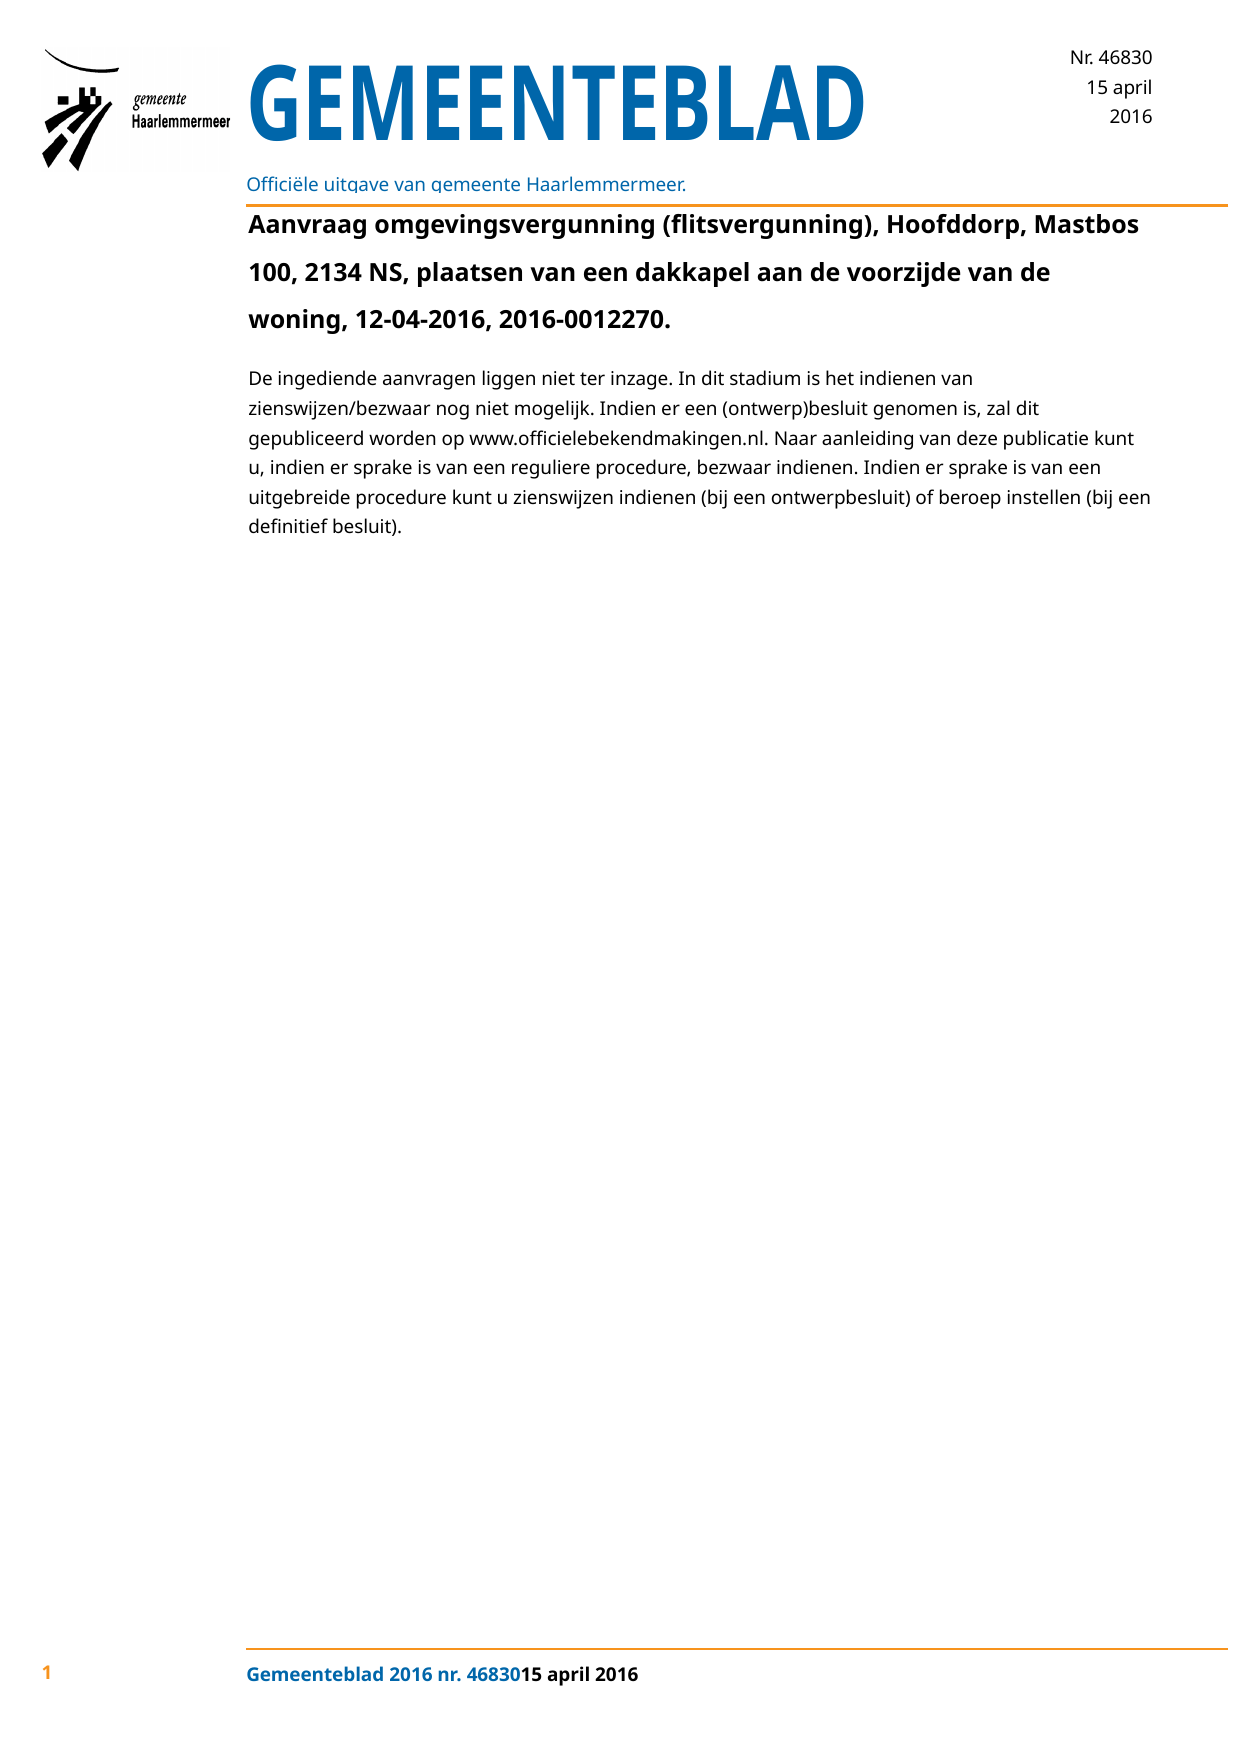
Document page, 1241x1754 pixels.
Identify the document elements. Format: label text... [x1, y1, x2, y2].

picture [41, 47, 231, 172]
text Aanvraag omgevingsvergunning (flitsvergunning), Hoofddorp, Mastbos 100, 2134 NS, plaatsen van een dakkapel aan de voorzijde van de woning, 12-04-2016, 2016-0012270. [248, 207, 1152, 336]
text De ingediende aanvragen liggen niet ter inzage. In dit stadium is het indienen van zienswijzen/bezwaar nog niet mogelijk. Indien er een (ontwerp)besluit genomen is, zal dit gepubliceerd worden op www.officielebekendmakingen.nl. Naar aanleiding van deze publicatie kunt u, indien er sprake is van een reguliere procedure, bezwaar indienen. Indien er sprake is van een uitgebreide procedure kunt u zienswijzen indienen (bij een ontwerpbesluit) of beroep instellen (bij een definitief besluit). [248, 366, 1152, 539]
